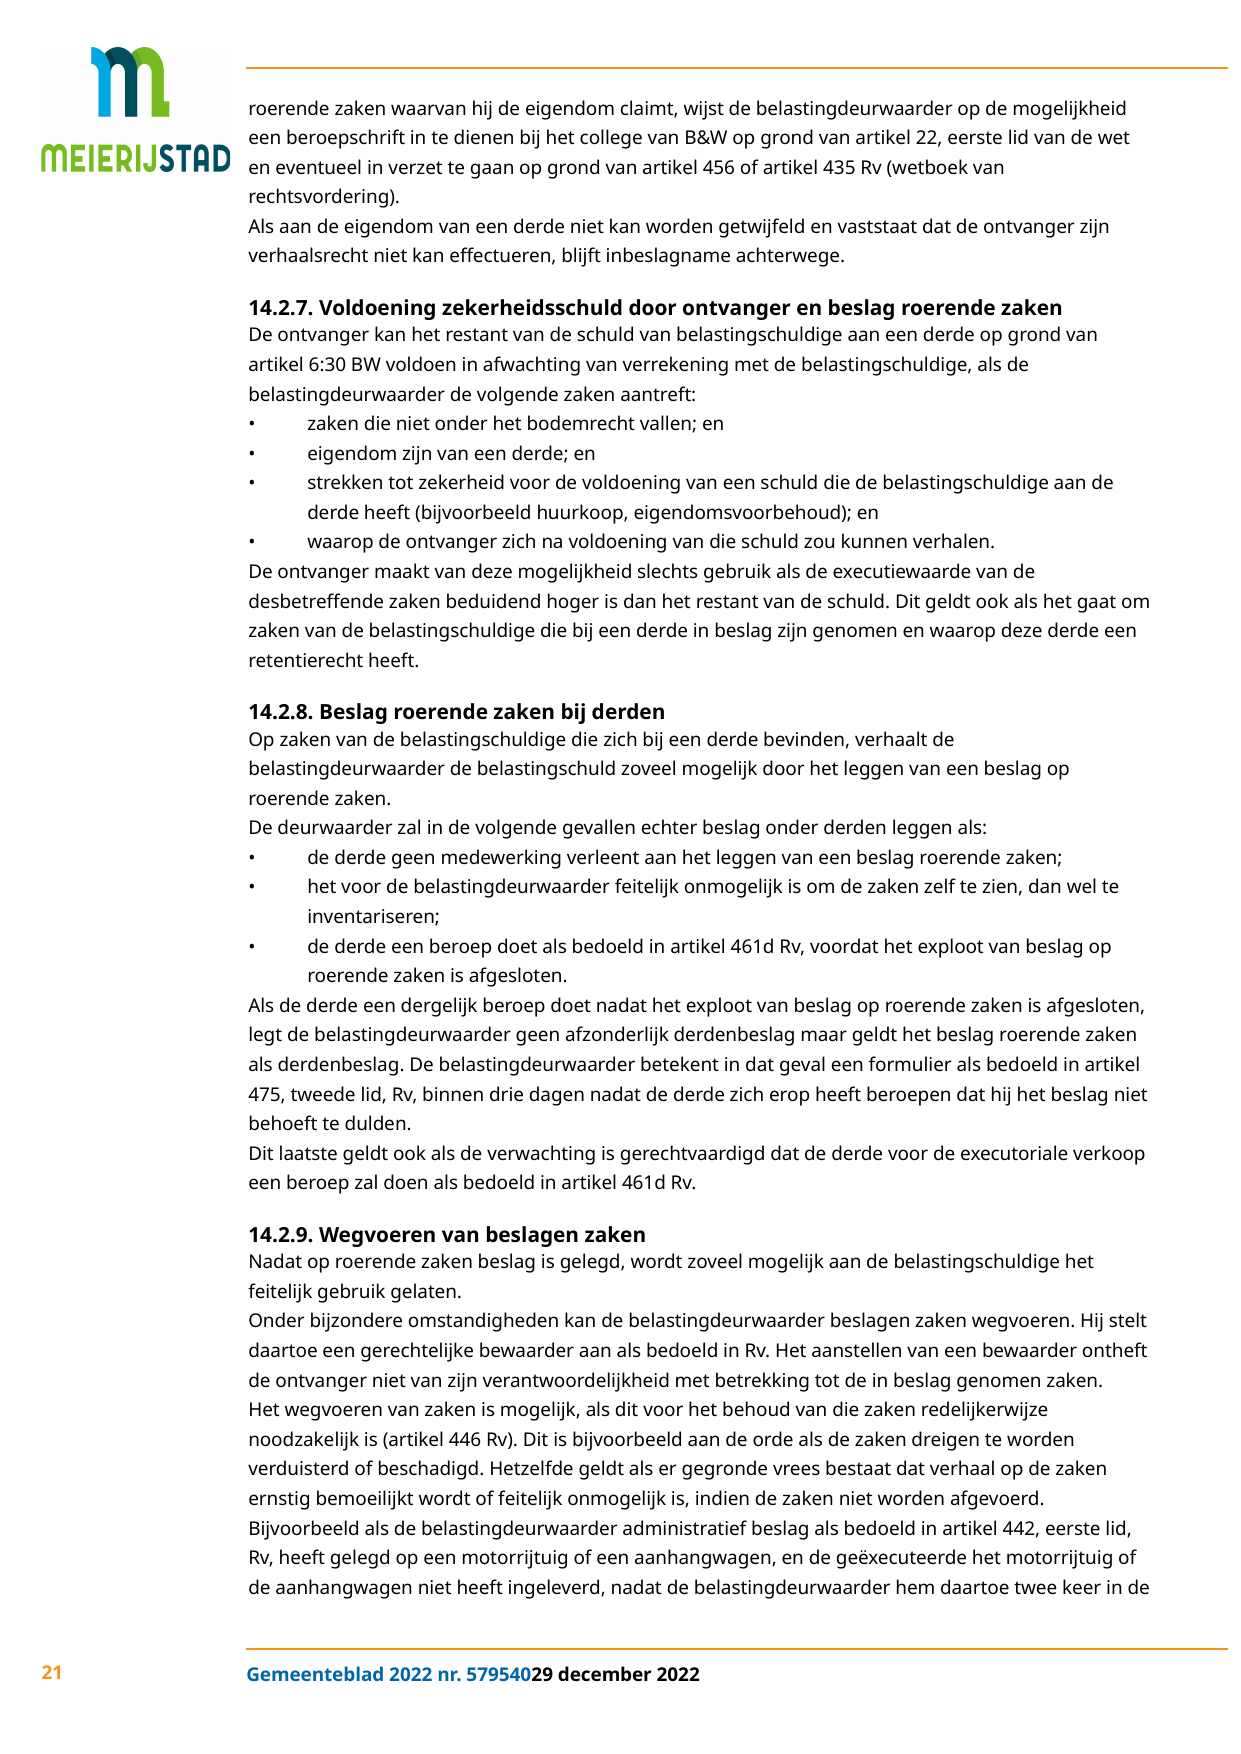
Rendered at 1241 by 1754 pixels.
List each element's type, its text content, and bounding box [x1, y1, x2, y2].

text 14.2.7. Voldoening zekerheidsschuld door ontvanger en beslag roerende zaken [248, 293, 1152, 322]
list zaken die niet onder het bodemrecht vallen; en [248, 410, 1152, 436]
list strekken tot zekerheid voor de voldoening van een schuld die de belastingschuldige aan de derde heeft (bijvoorbeeld huurkoop, eigendomsvoorbehoud); en [248, 469, 1152, 525]
list het voor de belastingdeurwaarder feitelijk onmogelijk is om de zaken zelf te zien, dan wel te inventariseren; [248, 874, 1152, 929]
text 14.2.9. Wegvoeren van beslagen zaken [248, 1220, 1152, 1248]
text Op zaken van de belastingschuldige die zich bij een derde bevinden, verhaalt de belastingdeurwaarder de belastingschuld zoveel mogelijk door het leggen van een beslag op roerende zaken. [248, 726, 1152, 811]
text 14.2.8. Beslag roerende zaken bij derden [248, 697, 1152, 726]
text Nadat op roerende zaken beslag is gelegd, wordt zoveel mogelijk aan de belastingschuldige het feitelijk gebruik gelaten. [248, 1248, 1152, 1304]
list de derde een beroep doet als bedoeld in artikel 461d Rv, voordat het exploot van beslag op roerende zaken is afgesloten. [248, 933, 1152, 988]
text Onder bijzondere omstandigheden kan de belastingdeurwaarder beslagen zaken wegvoeren. Hij stelt daartoe een gerechtelijke bewaarder aan als bedoeld in Rv. Het aanstellen van een bewaarder ontheft de ontvanger niet van zijn verantwoordelijkheid met betrekking tot de in beslag genomen zaken. [248, 1308, 1152, 1392]
text De deurwaarder zal in de volgende gevallen echter beslag onder derden leggen als: [248, 814, 1152, 840]
text Dit laatste geldt ook als de verwachting is gerechtvaardigd dat de derde voor de executoriale verkoop een beroep zal doen als bedoeld in artikel 461d Rv. [248, 1140, 1152, 1195]
text Als aan de eigendom van een derde niet kan worden getwijfeld en vaststaat dat de ontvanger zijn verhaalsrecht niet kan effectueren, blijft inbeslagname achterwege. [248, 213, 1152, 268]
text roerende zaken waarvan hij de eigendom claimt, wijst de belastingdeurwaarder op de mogelijkheid een beroepschrift in te dienen bij het college van B&W op grond van artikel 22, eerste lid van de wet en eventueel in verzet te gaan op grond van artikel 456 of artikel 435 Rv (wetboek van rechtsvordering). [248, 95, 1152, 209]
list eigendom zijn van een derde; en [248, 440, 1152, 466]
text De ontvanger kan het restant van de schuld van belastingschuldige aan een derde op grond van artikel 6:30 BW voldoen in afwachting van verrekening met de belastingschuldige, als de belastingdeurwaarder de volgende zaken aantreft: [248, 322, 1152, 406]
text Als de derde een dergelijk beroep doet nadat het exploot van beslag op roerende zaken is afgesloten, legt de belastingdeurwaarder geen afzonderlijk derdenbeslag maar geldt het beslag roerende zaken als derdenbeslag. De belastingdeurwaarder betekent in dat geval een formulier als bedoeld in artikel 475, tweede lid, Rv, binnen drie dagen nadat de derde zich erop heeft beroepen dat hij het beslag niet behoeft te dulden. [248, 992, 1152, 1136]
list de derde geen medewerking verleent aan het leggen van een beslag roerende zaken; [248, 844, 1152, 870]
list waarop de ontvanger zich na voldoening van die schuld zou kunnen verhalen. [248, 529, 1152, 554]
text De ontvanger maakt van deze mogelijkheid slechts gebruik als de executiewaarde van de desbetreffende zaken beduidend hoger is dan het restant van de schuld. Dit geldt ook als het gaat om zaken van de belastingschuldige die bij een derde in beslag zijn genomen en waarop deze derde een retentierecht heeft. [248, 558, 1152, 673]
picture [41, 47, 231, 172]
text Het wegvoeren van zaken is mogelijk, als dit voor het behoud van die zaken redelijkerwijze noodzakelijk is (artikel 446 Rv). Dit is bijvoorbeeld aan de orde als de zaken dreigen te worden verduisterd of beschadigd. Hetzelfde geldt als er gegronde vrees bestaat dat verhaal op de zaken ernstig bemoeilijkt wordt of feitelijk onmogelijk is, indien de zaken niet worden afgevoerd. Bijvoorbeeld als de belastingdeurwaarder administratief beslag als bedoeld in artikel 442, eerste lid, Rv, heeft gelegd op een motorrijtuig of een aanhangwagen, en de geëxecuteerde het motorrijtuig of de aanhangwagen niet heeft ingeleverd, nadat de belastingdeurwaarder hem daartoe twee keer in de [248, 1396, 1152, 1599]
